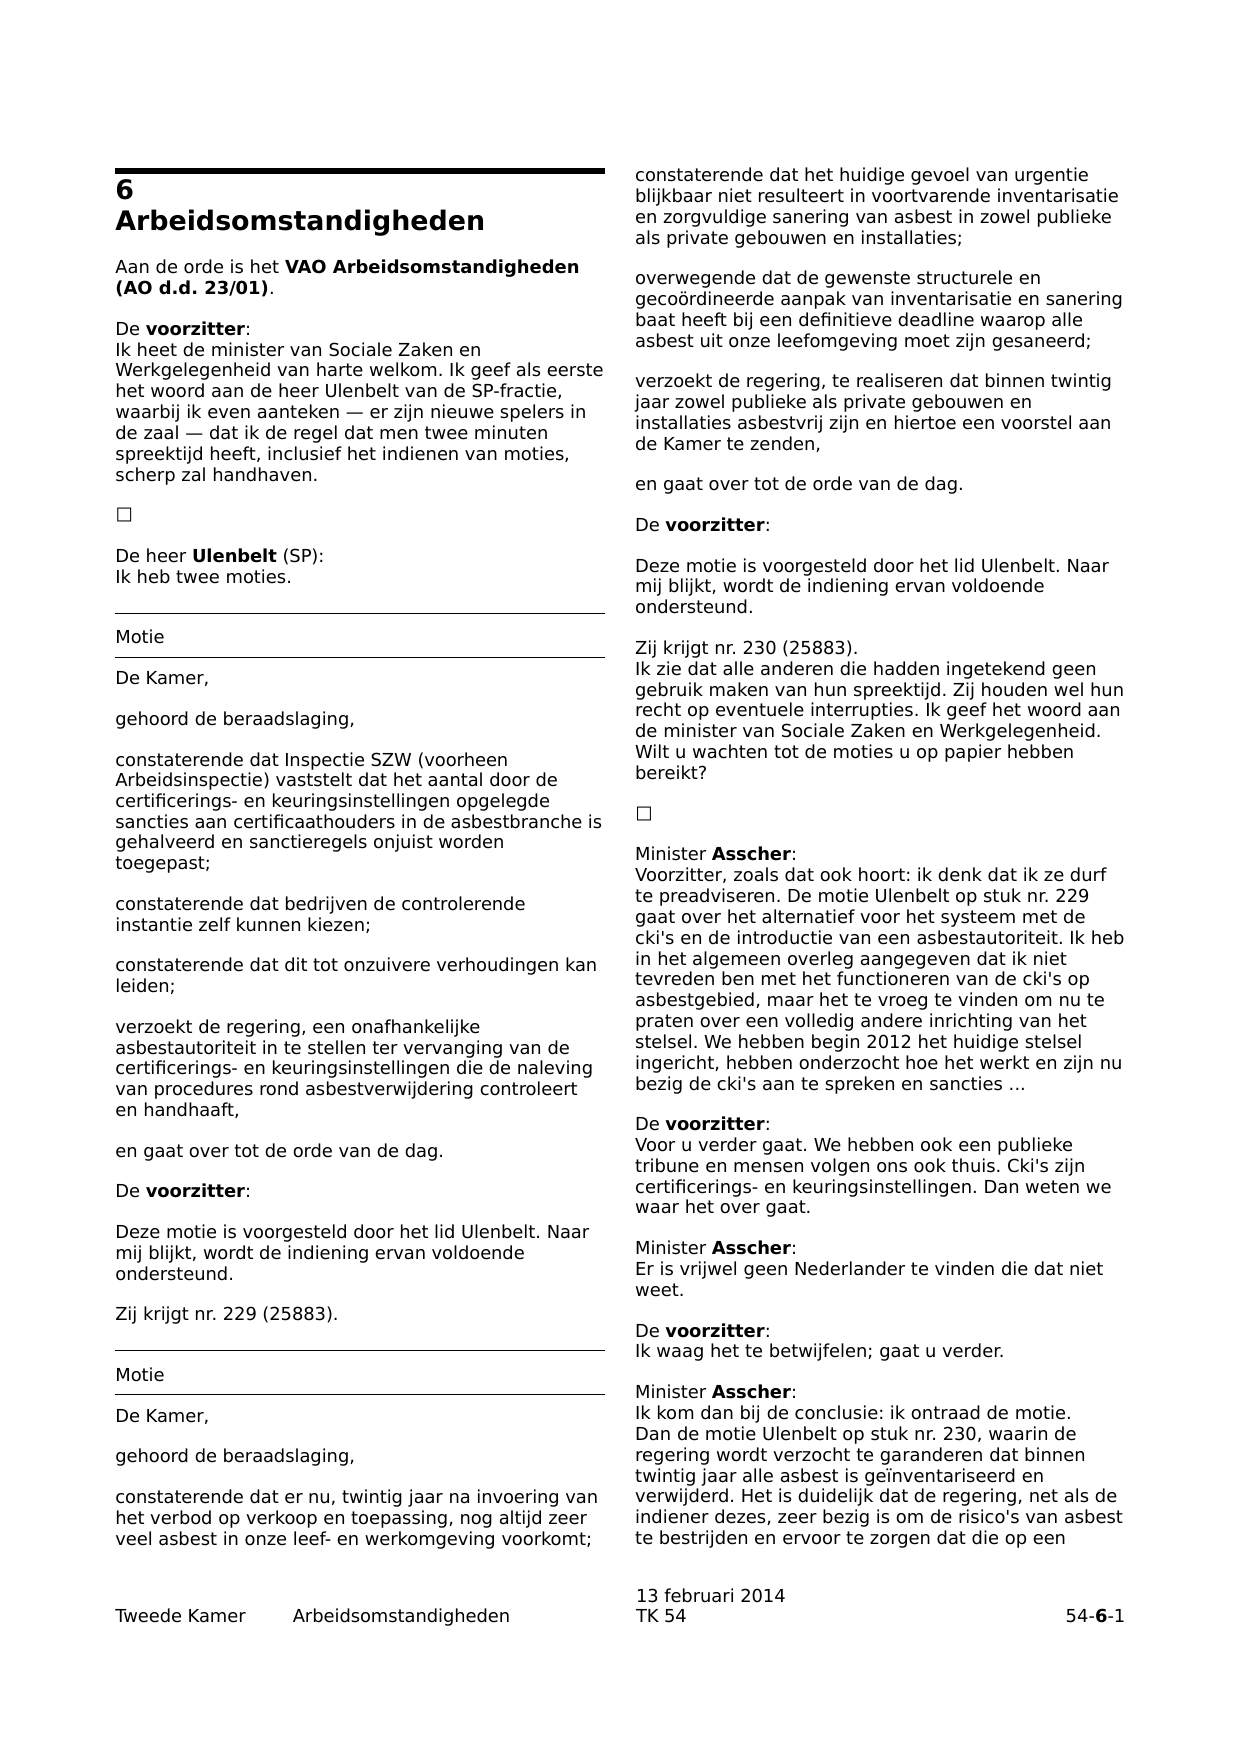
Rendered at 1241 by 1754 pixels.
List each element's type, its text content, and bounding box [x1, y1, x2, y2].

text gehoord de beraadslaging, [115, 709, 605, 729]
text Minister Asscher: [635, 1382, 1125, 1403]
text constaterende dat dit tot onzuivere verhoudingen kan leiden; [115, 955, 605, 997]
text Voorzitter, zoals dat ook hoort: ik denk dat ik ze durf te preadviseren. De motie Ulenbelt op stuk nr. 229 gaat over het alternatief voor het systeem met de cki's en de introductie van een asbestautoriteit. Ik heb in het algemeen overleg aangegeven dat ik niet tevreden ben met het functioneren van de cki's op asbestgebied, maar het te vroeg te vinden om nu te praten over een volledig andere inrichting van het stelsel. We hebben begin 2012 het huidige stelsel ingericht, hebben onderzocht hoe het werkt en zijn nu bezig de cki's aan te spreken en sancties ... [635, 865, 1125, 1094]
text en gaat over tot de orde van de dag. [115, 1140, 605, 1161]
text Aan de orde is het VAO Arbeidsomstandigheden (AO d.d. 23/01). [115, 257, 605, 298]
text Ik heb twee moties. [115, 567, 605, 587]
text Zij krijgt nr. 230 (25883). [635, 638, 1125, 658]
text Minister Asscher: [635, 844, 1125, 865]
text Motie [115, 1365, 605, 1385]
text Ik heet de minister van Sociale Zaken en Werkgelegenheid van harte welkom. Ik geef als eerste het woord aan de heer Ulenbelt van de SP-fractie, waarbij ik even aanteken — er zijn nieuwe spelers in de zaal — dat ik de regel dat men twee minuten spreektijd heeft, inclusief het indienen van moties, scherp zal handhaven. [115, 339, 605, 485]
text De voorzitter: [115, 318, 605, 339]
text ⬜ [115, 505, 605, 526]
text De Kamer, [115, 668, 605, 689]
text Er is vrijwel geen Nederlander te vinden die dat niet weet. [635, 1259, 1125, 1301]
text overwegende dat de gewenste structurele en gecoördineerde aanpak van inventarisatie en sanering baat heeft bij een definitieve deadline waarop alle asbest uit onze leefomgeving moet zijn gesaneerd; [635, 268, 1125, 351]
text Deze motie is voorgesteld door het lid Ulenbelt. Naar mij blijkt, wordt de indiening ervan voldoende ondersteund. [635, 556, 1125, 618]
text gehoord de beraadslaging, [115, 1446, 605, 1467]
text Deze motie is voorgesteld door het lid Ulenbelt. Naar mij blijkt, wordt de indiening ervan voldoende ondersteund. [115, 1222, 605, 1284]
text De voorzitter: [635, 1321, 1125, 1341]
text ⬜ [635, 803, 1125, 824]
text constaterende dat Inspectie SZW (voorheen Arbeidsinspectie) vaststelt dat het aantal door de certificerings- en keuringsinstellingen opgelegde sancties aan certificaathouders in de asbestbranche is gehalveerd en sanctieregels onjuist worden toegepast; [115, 749, 605, 874]
text verzoekt de regering, te realiseren dat binnen twintig jaar zowel publieke als private gebouwen en installaties asbestvrij zijn en hiertoe een voorstel aan de Kamer te zenden, [635, 371, 1125, 454]
text Motie [115, 627, 605, 648]
title 6 Arbeidsomstandigheden [115, 174, 605, 237]
text Voor u verder gaat. We hebben ook een publieke tribune en mensen volgen ons ook thuis. Cki's zijn certificerings- en keuringsinstellingen. Dan weten we waar het over gaat. [635, 1135, 1125, 1218]
text Ik zie dat alle anderen die hadden ingetekend geen gebruik maken van hun spreektijd. Zij houden wel hun recht op eventuele interrupties. Ik geef het woord aan de minister van Sociale Zaken en Werkgelegenheid. Wilt u wachten tot de moties u op papier hebben bereikt? [635, 658, 1125, 783]
text De voorzitter: [115, 1181, 605, 1202]
text De heer Ulenbelt (SP): [115, 546, 605, 567]
text De voorzitter: [635, 1114, 1125, 1135]
text Zij krijgt nr. 229 (25883). [115, 1304, 605, 1325]
text verzoekt de regering, een onafhankelijke asbestautoriteit in te stellen ter vervanging van de certificerings- en keuringsinstellingen die de naleving van procedures rond asbestverwijdering controleert en handhaaft, [115, 1017, 605, 1120]
text en gaat over tot de orde van de dag. [635, 474, 1125, 495]
text De voorzitter: [635, 515, 1125, 536]
text De Kamer, [115, 1405, 605, 1426]
text constaterende dat er nu, twintig jaar na invoering van het verbod op verkoop en toepassing, nog altijd zeer veel asbest in onze leef- en werkomgeving voorkomt; [115, 1487, 605, 1549]
text Ik kom dan bij de conclusie: ik ontraad de motie. [635, 1403, 1125, 1424]
text Ik waag het te betwijfelen; gaat u verder. [635, 1341, 1125, 1362]
text constaterende dat het huidige gevoel van urgentie blijkbaar niet resulteert in voortvarende inventarisatie en zorgvuldige sanering van asbest in zowel publieke als private gebouwen en installaties; [635, 165, 1125, 248]
text Minister Asscher: [635, 1238, 1125, 1259]
text Dan de motie Ulenbelt op stuk nr. 230, waarin de regering wordt verzocht te garanderen dat binnen twintig jaar alle asbest is geïnventariseerd en verwijderd. Het is duidelijk dat de regering, net als de indiener dezes, zeer bezig is om de risico's van asbest te bestrijden en ervoor te zorgen dat die op een [635, 1424, 1125, 1549]
text constaterende dat bedrijven de controlerende instantie zelf kunnen kiezen; [115, 894, 605, 935]
